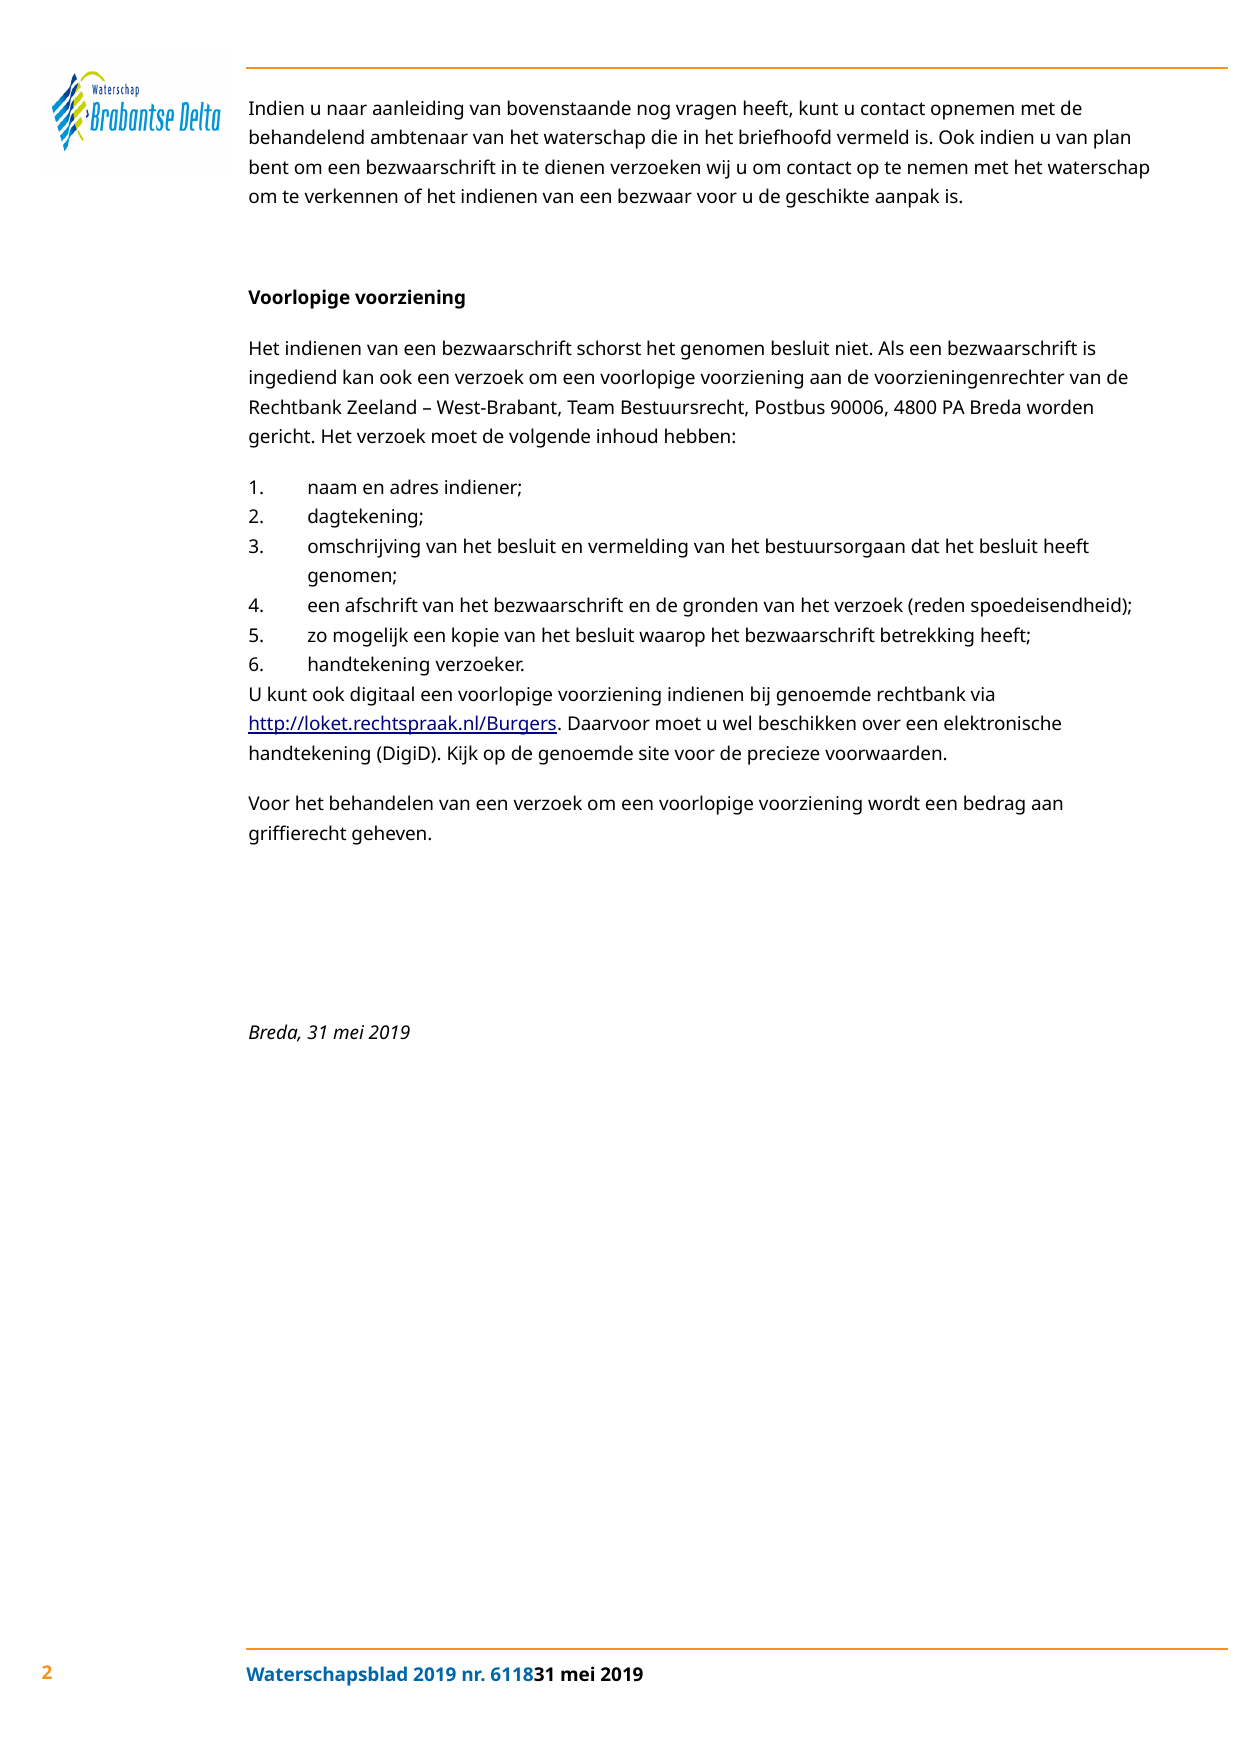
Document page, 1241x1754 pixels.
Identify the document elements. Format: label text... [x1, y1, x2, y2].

list handtekening verzoeker. [248, 651, 1152, 677]
text Breda, 31 mei 2019 [248, 1019, 1152, 1045]
list zo mogelijk een kopie van het besluit waarop het bezwaarschrift betrekking heeft; [248, 622, 1152, 648]
text Voorlopige voorziening [248, 284, 1152, 310]
text Voor het behandelen van een verzoek om een voorlopige voorziening wordt een bedrag aan griffierecht geheven. [248, 791, 1152, 846]
list naam en adres indiener; [248, 474, 1152, 500]
text U kunt ook digitaal een voorlopige voorziening indienen bij genoemde rechtbank via http://loket.rechtspraak.nl/Burgers. Daarvoor moet u wel beschikken over een elektronische handtekening (DigiD). Kijk op de genoemde site voor de precieze voorwaarden. [248, 681, 1152, 766]
list dagtekening; [248, 503, 1152, 529]
text Het indienen van een bezwaarschrift schorst het genomen besluit niet. Als een bezwaarschrift is ingediend kan ook een verzoek om een voorlopige voorziening aan de voorzieningenrechter van de Rechtbank Zeeland – West-Brabant, Team Bestuursrecht, Postbus 90006, 4800 PA Breda worden gericht. Het verzoek moet de volgende inhoud hebben: [248, 335, 1152, 449]
text Indien u naar aanleiding van bovenstaande nog vragen heeft, kunt u contact opnemen met de behandelend ambtenaar van het waterschap die in het briefhoofd vermeld is. Ook indien u van plan bent om een bezwaarschrift in te dienen verzoeken wij u om contact op te nemen met het waterschap om te verkennen of het indienen van een bezwaar voor u de geschikte aanpak is. [248, 95, 1152, 209]
list een afschrift van het bezwaarschrift en de gronden van het verzoek (reden spoedeisendheid); [248, 592, 1152, 618]
list omschrijving van het besluit en vermelding van het bestuursorgaan dat het besluit heeft genomen; [248, 533, 1152, 588]
picture [41, 47, 231, 172]
